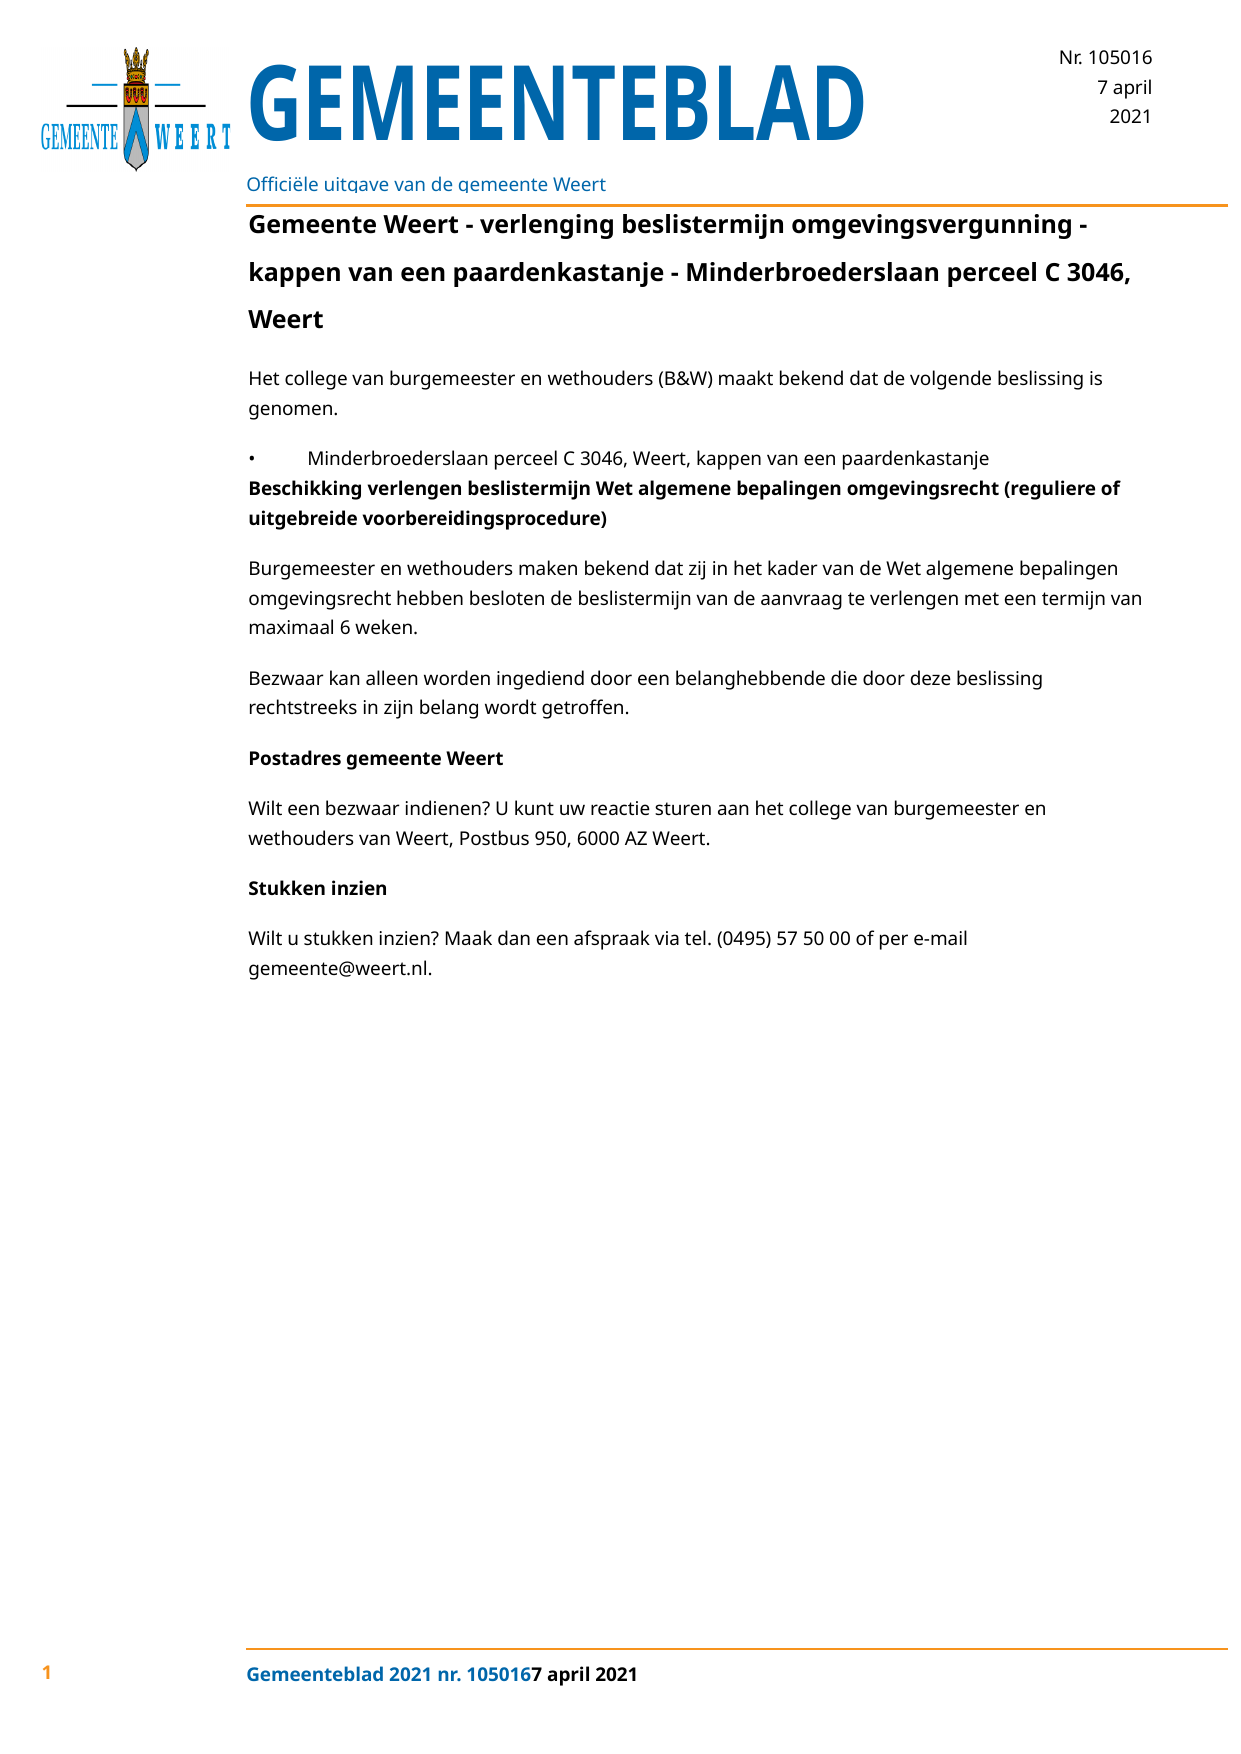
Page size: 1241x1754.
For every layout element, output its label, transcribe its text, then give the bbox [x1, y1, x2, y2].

text Beschikking verlengen beslistermijn Wet algemene bepalingen omgevingsrecht (reguliere of uitgebreide voorbereidingsprocedure) [248, 475, 1152, 530]
text Wilt u stukken inzien? Maak dan een afspraak via tel. (0495) 57 50 00 of per e-mail gemeente@weert.nl. [248, 926, 1152, 981]
list Minderbroederslaan perceel C 3046, Weert, kappen van een paardenkastanje [248, 446, 1152, 471]
text Het college van burgemeester en wethouders (B&W) maakt bekend dat de volgende beslissing is genomen. [248, 366, 1152, 421]
text Gemeente Weert - verlenging beslistermijn omgevingsvergunning - kappen van een paardenkastanje - Minderbroederslaan perceel C 3046, Weert [248, 207, 1152, 336]
text Burgemeester en wethouders maken bekend dat zij in het kader van de Wet algemene bepalingen omgevingsrecht hebben besloten de beslistermijn van de aanvraag te verlengen met een termijn van maximaal 6 weken. [248, 555, 1152, 640]
text Postadres gemeente Weert [248, 745, 1152, 770]
text Stukken inzien [248, 875, 1152, 901]
picture [41, 47, 231, 172]
text Bezwaar kan alleen worden ingediend door een belanghebbende die door deze beslissing rechtstreeks in zijn belang wordt getroffen. [248, 665, 1152, 720]
text Wilt een bezwaar indienen? U kunt uw reactie sturen aan het college van burgemeester en wethouders van Weert, Postbus 950, 6000 AZ Weert. [248, 795, 1152, 850]
